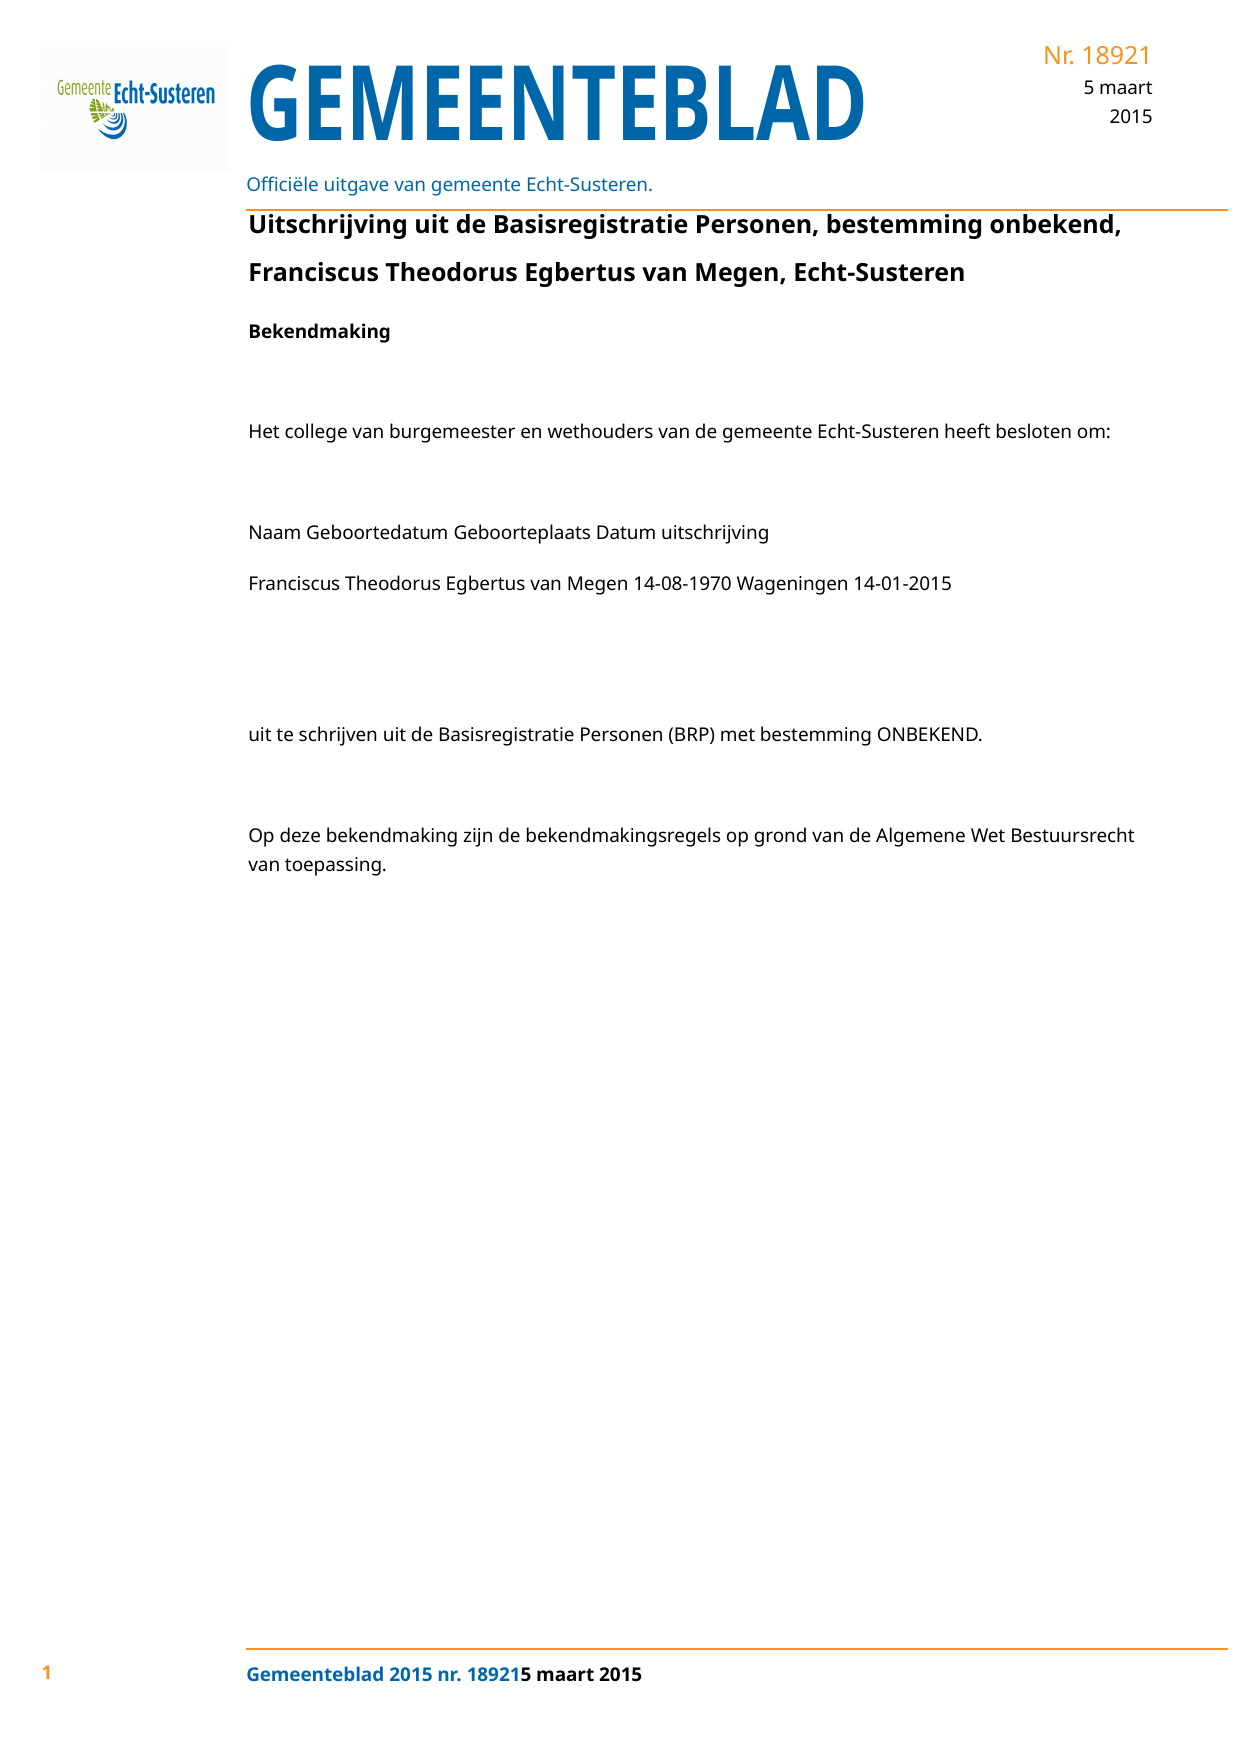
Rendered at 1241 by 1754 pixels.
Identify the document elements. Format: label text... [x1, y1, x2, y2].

text uit te schrijven uit de Basisregistratie Personen (BRP) met bestemming ONBEKEND. [248, 721, 1152, 747]
text Bekendmaking [248, 318, 1152, 344]
picture [41, 47, 231, 172]
text Naam Geboortedatum Geboorteplaats Datum uitschrijving [248, 519, 1152, 545]
text Uitschrijving uit de Basisregistratie Personen, bestemming onbekend, Franciscus Theodorus Egbertus van Megen, Echt-Susteren [248, 211, 1152, 288]
text Het college van burgemeester en wethouders van de gemeente Echt-Susteren heeft besloten om: [248, 419, 1152, 444]
text Op deze bekendmaking zijn de bekendmakingsregels op grond van de Algemene Wet Bestuursrecht van toepassing. [248, 822, 1152, 877]
text Franciscus Theodorus Egbertus van Megen 14-08-1970 Wageningen 14-01-2015 [248, 570, 1152, 596]
